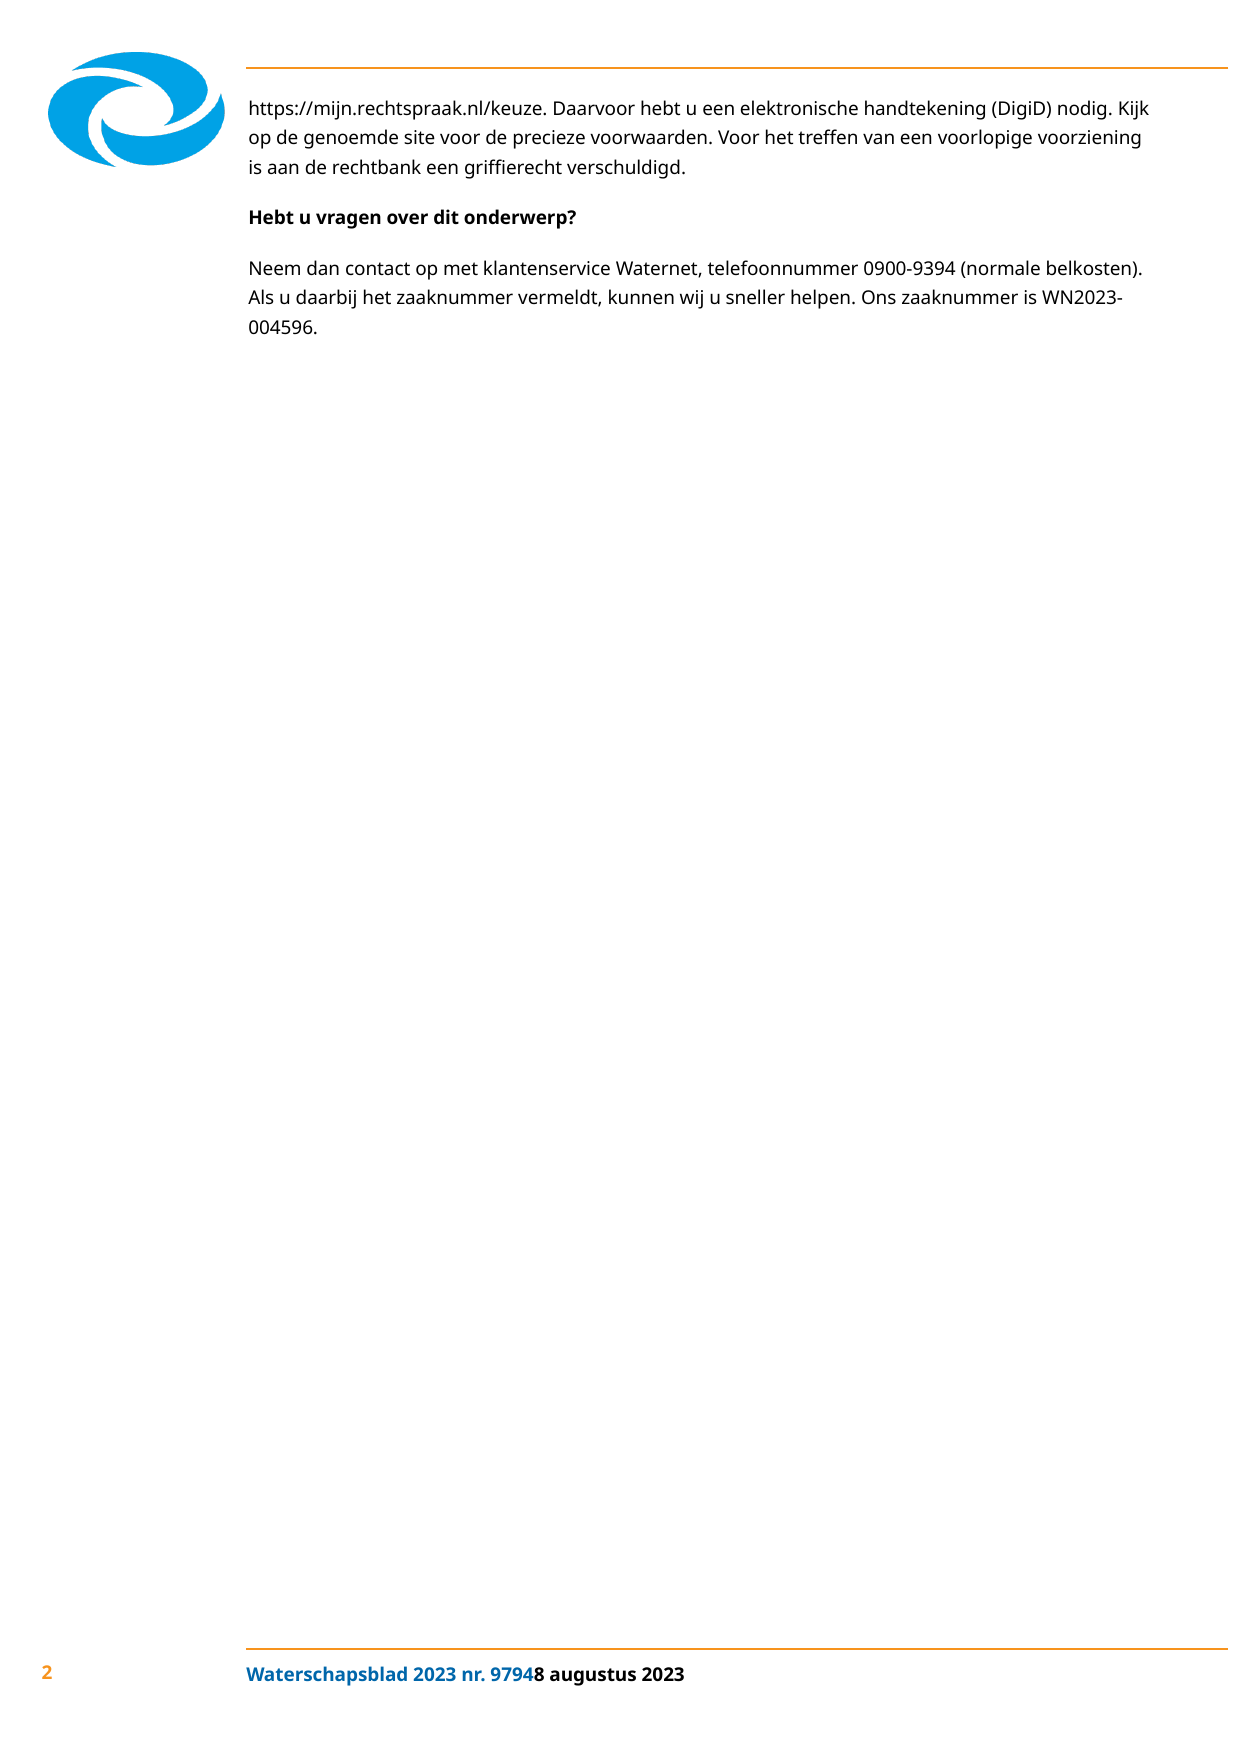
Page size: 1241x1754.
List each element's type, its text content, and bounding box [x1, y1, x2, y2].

text https://mijn.rechtspraak.nl/keuze. Daarvoor hebt u een elektronische handtekening (DigiD) nodig. Kijk op de genoemde site voor de precieze voorwaarden. Voor het treffen van een voorlopige voorziening is aan de rechtbank een griffierecht verschuldigd. [248, 95, 1152, 180]
text Hebt u vragen over dit onderwerp? [248, 204, 1152, 230]
text Neem dan contact op met klantenservice Waternet, telefoonnummer 0900-9394 (normale belkosten). Als u daarbij het zaaknummer vermeldt, kunnen wij u sneller helpen. Ons zaaknummer is WN2023-004596. [248, 255, 1152, 340]
picture [41, 47, 231, 172]
